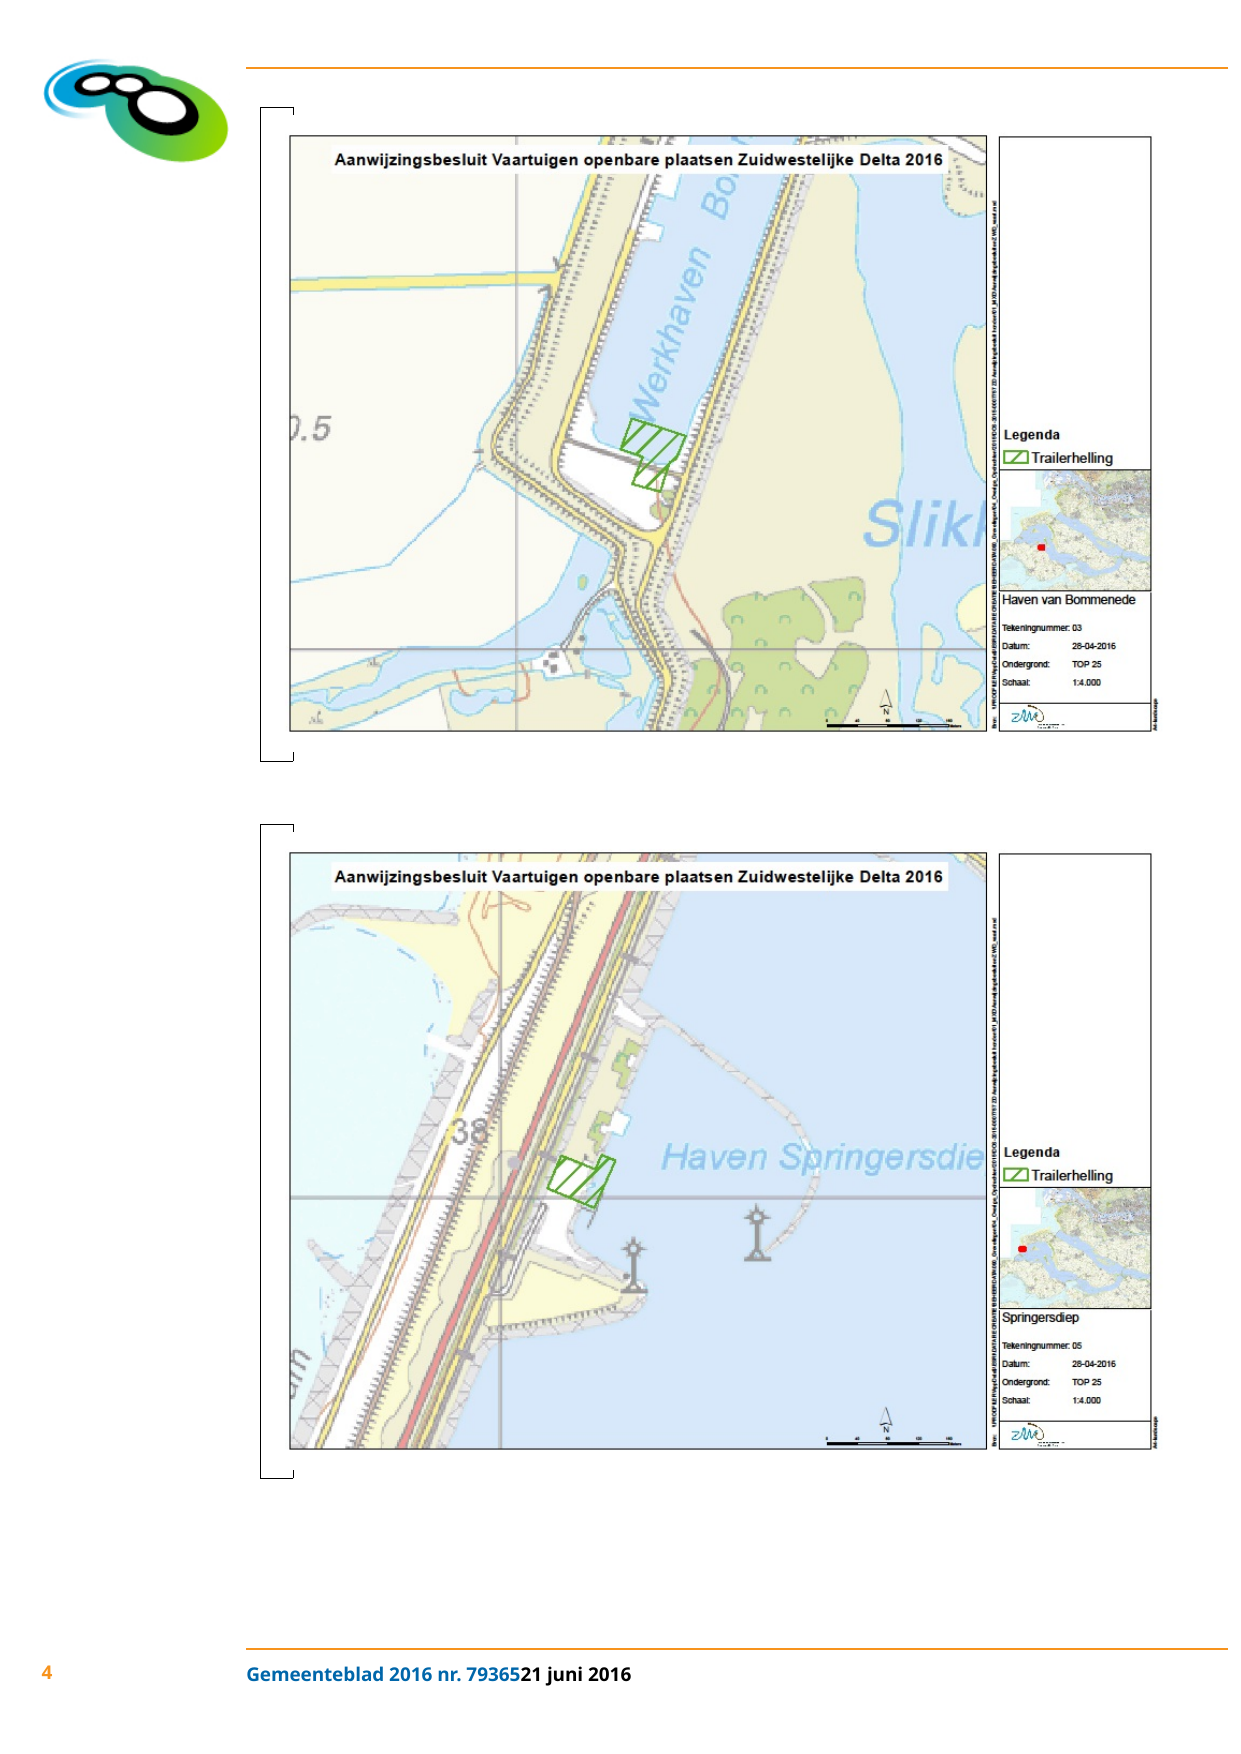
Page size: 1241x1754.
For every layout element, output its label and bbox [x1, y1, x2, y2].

picture [268, 832, 1173, 1470]
picture [41, 47, 231, 172]
picture [268, 115, 1173, 752]
